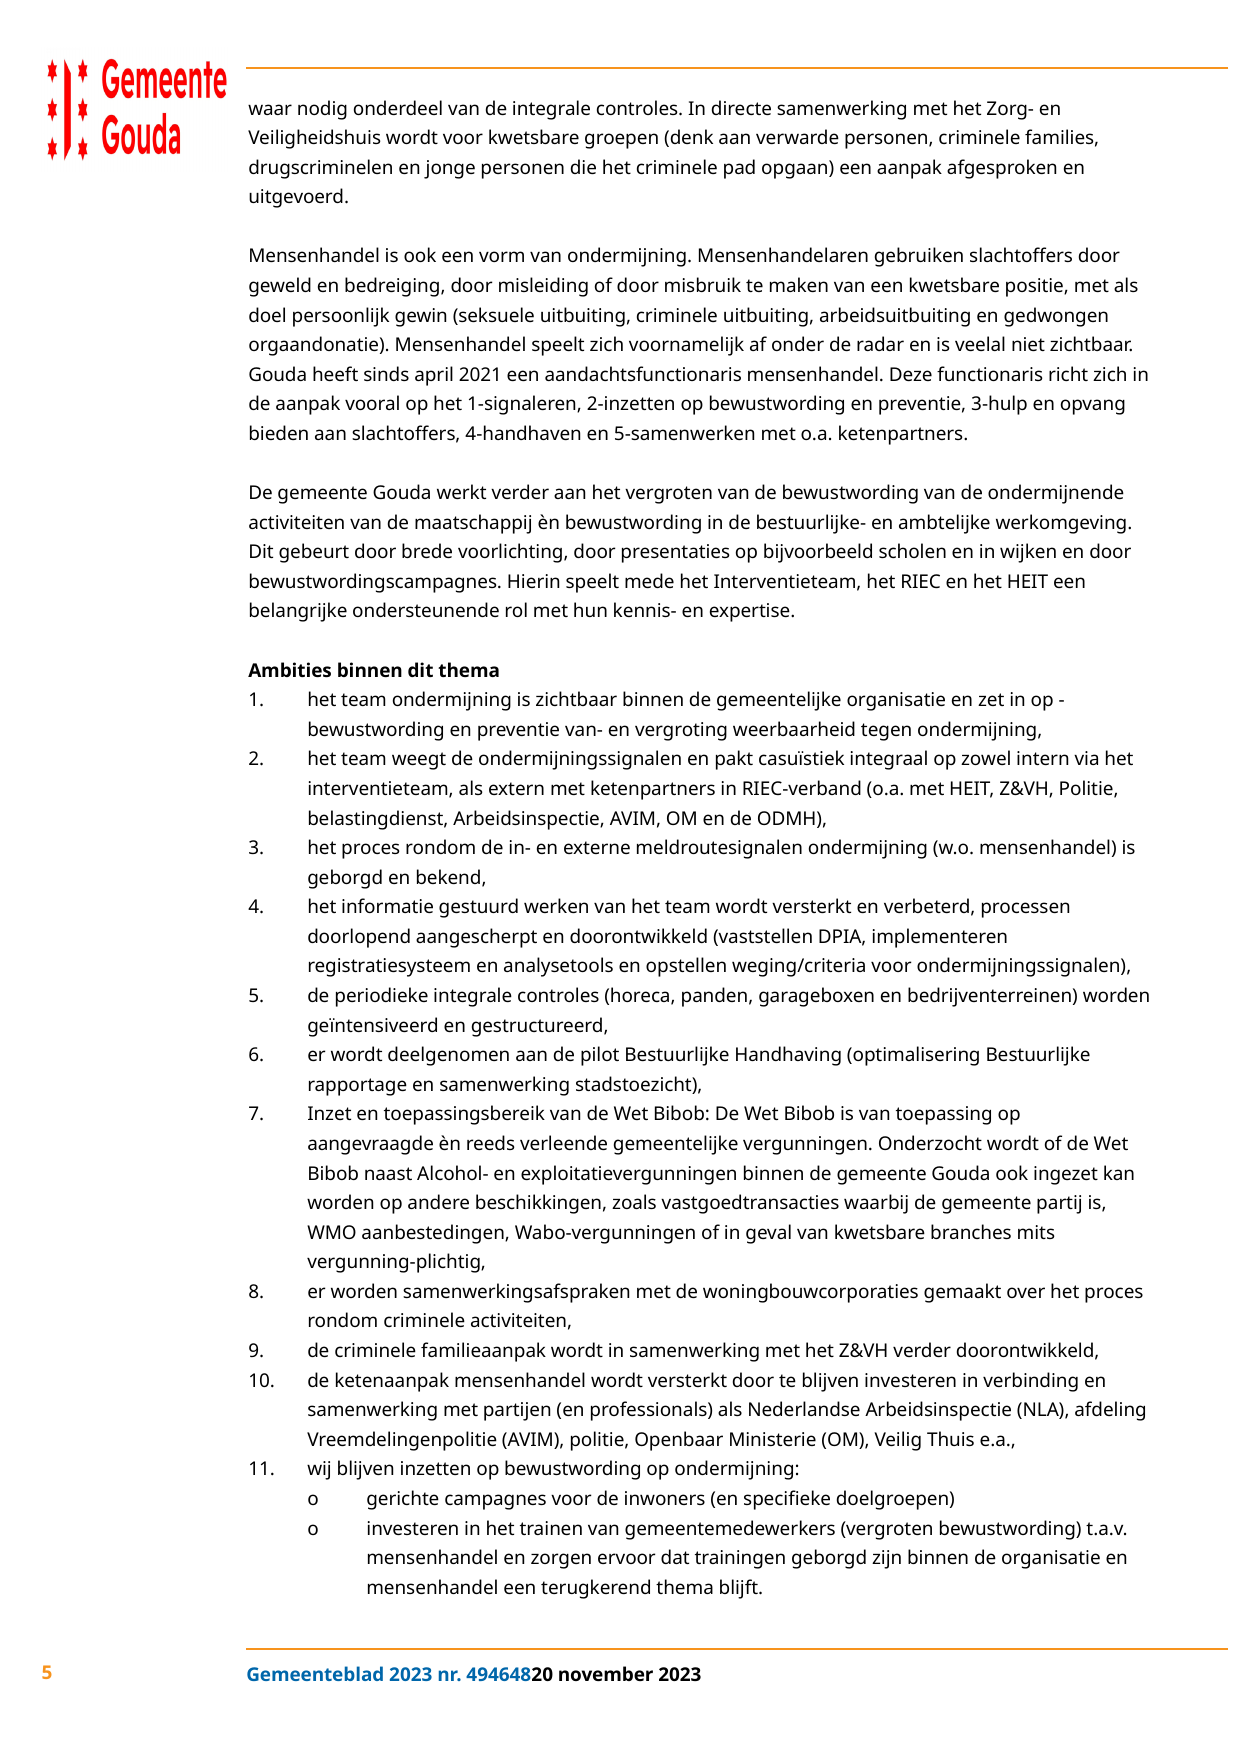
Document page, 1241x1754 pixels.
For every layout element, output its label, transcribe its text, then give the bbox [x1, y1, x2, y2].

list Inzet en toepassingsbereik van de Wet Bibob: De Wet Bibob is van toepassing op aangevraagde èn reeds verleende gemeentelijke vergunningen. Onderzocht wordt of de Wet Bibob naast Alcohol- en exploitatievergunningen binnen de gemeente Gouda ook ingezet kan worden op andere beschikkingen, zoals vastgoedtransacties waarbij de gemeente partij is, WMO aanbestedingen, Wabo-vergunningen of in geval van kwetsbare branches mits vergunning-plichtig, [248, 1101, 1152, 1274]
list de ketenaanpak mensenhandel wordt versterkt door te blijven investeren in verbinding en samenwerking met partijen (en professionals) als Nederlandse Arbeidsinspectie (NLA), afdeling Vreemdelingenpolitie (AVIM), politie, Openbaar Ministerie (OM), Veilig Thuis e.a., [248, 1367, 1152, 1452]
list gerichte campagnes voor de inwoners (en specifieke doelgroepen) [307, 1485, 1152, 1511]
text waar nodig onderdeel van de integrale controles. In directe samenwerking met het Zorg- en Veiligheidshuis wordt voor kwetsbare groepen (denk aan verwarde personen, criminele families, drugscriminelen en jonge personen die het criminele pad opgaan) een aanpak afgesproken en uitgevoerd. [248, 95, 1152, 209]
text Ambities binnen dit thema [248, 657, 1152, 683]
list de criminele familieaanpak wordt in samenwerking met het Z&VH verder doorontwikkeld, [248, 1337, 1152, 1363]
text Mensenhandel is ook een vorm van ondermijning. Mensenhandelaren gebruiken slachtoffers door geweld en bedreiging, door misleiding of door misbruik te maken van een kwetsbare positie, met als doel persoonlijk gewin (seksuele uitbuiting, criminele uitbuiting, arbeidsuitbuiting en gedwongen orgaandonatie). Mensenhandel speelt zich voornamelijk af onder de radar en is veelal niet zichtbaar. Gouda heeft sinds april 2021 een aandachtsfunctionaris mensenhandel. Deze functionaris richt zich in de aanpak vooral op het 1-signaleren, 2-inzetten op bewustwording en preventie, 3-hulp en opvang bieden aan slachtoffers, 4-handhaven en 5-samenwerken met o.a. ketenpartners. [248, 243, 1152, 446]
list het team weegt de ondermijningssignalen en pakt casuïstiek integraal op zowel intern via het interventieteam, als extern met ketenpartners in RIEC-verband (o.a. met HEIT, Z&VH, Politie, belastingdienst, Arbeidsinspectie, AVIM, OM en de ODMH), [248, 746, 1152, 831]
list het team ondermijning is zichtbaar binnen de gemeentelijke organisatie en zet in op -bewustwording en preventie van- en vergroting weerbaarheid tegen ondermijning, [248, 686, 1152, 742]
list er wordt deelgenomen aan de pilot Bestuurlijke Handhaving (optimalisering Bestuurlijke rapportage en samenwerking stadstoezicht), [248, 1041, 1152, 1097]
list het proces rondom de in- en externe meldroutesignalen ondermijning (w.o. mensenhandel) is geborgd en bekend, [248, 834, 1152, 890]
list er worden samenwerkingsafspraken met de woningbouwcorporaties gemaakt over het proces rondom criminele activiteiten, [248, 1278, 1152, 1333]
list het informatie gestuurd werken van het team wordt versterkt en verbeterd, processen doorlopend aangescherpt en doorontwikkeld (vaststellen DPIA, implementeren registratiesysteem en analysetools en opstellen weging/criteria voor ondermijningssignalen), [248, 893, 1152, 978]
list de periodieke integrale controles (horeca, panden, garageboxen en bedrijventerreinen) worden geïntensiveerd en gestructureerd, [248, 982, 1152, 1038]
list investeren in het trainen van gemeentemedewerkers (vergroten bewustwording) t.a.v. mensenhandel en zorgen ervoor dat trainingen geborgd zijn binnen de organisatie en mensenhandel een terugkerend thema blijft. [307, 1515, 1152, 1600]
list wij blijven inzetten op bewustwording op ondermijning: [248, 1456, 1152, 1481]
picture [41, 47, 231, 172]
text De gemeente Gouda werkt verder aan het vergroten van de bewustwording van de ondermijnende activiteiten van de maatschappij èn bewustwording in de bestuurlijke- en ambtelijke werkomgeving. Dit gebeurt door brede voorlichting, door presentaties op bijvoorbeeld scholen en in wijken en door bewustwordingscampagnes. Hierin speelt mede het Interventieteam, het RIEC en het HEIT een belangrijke ondersteunende rol met hun kennis- en expertise. [248, 479, 1152, 623]
